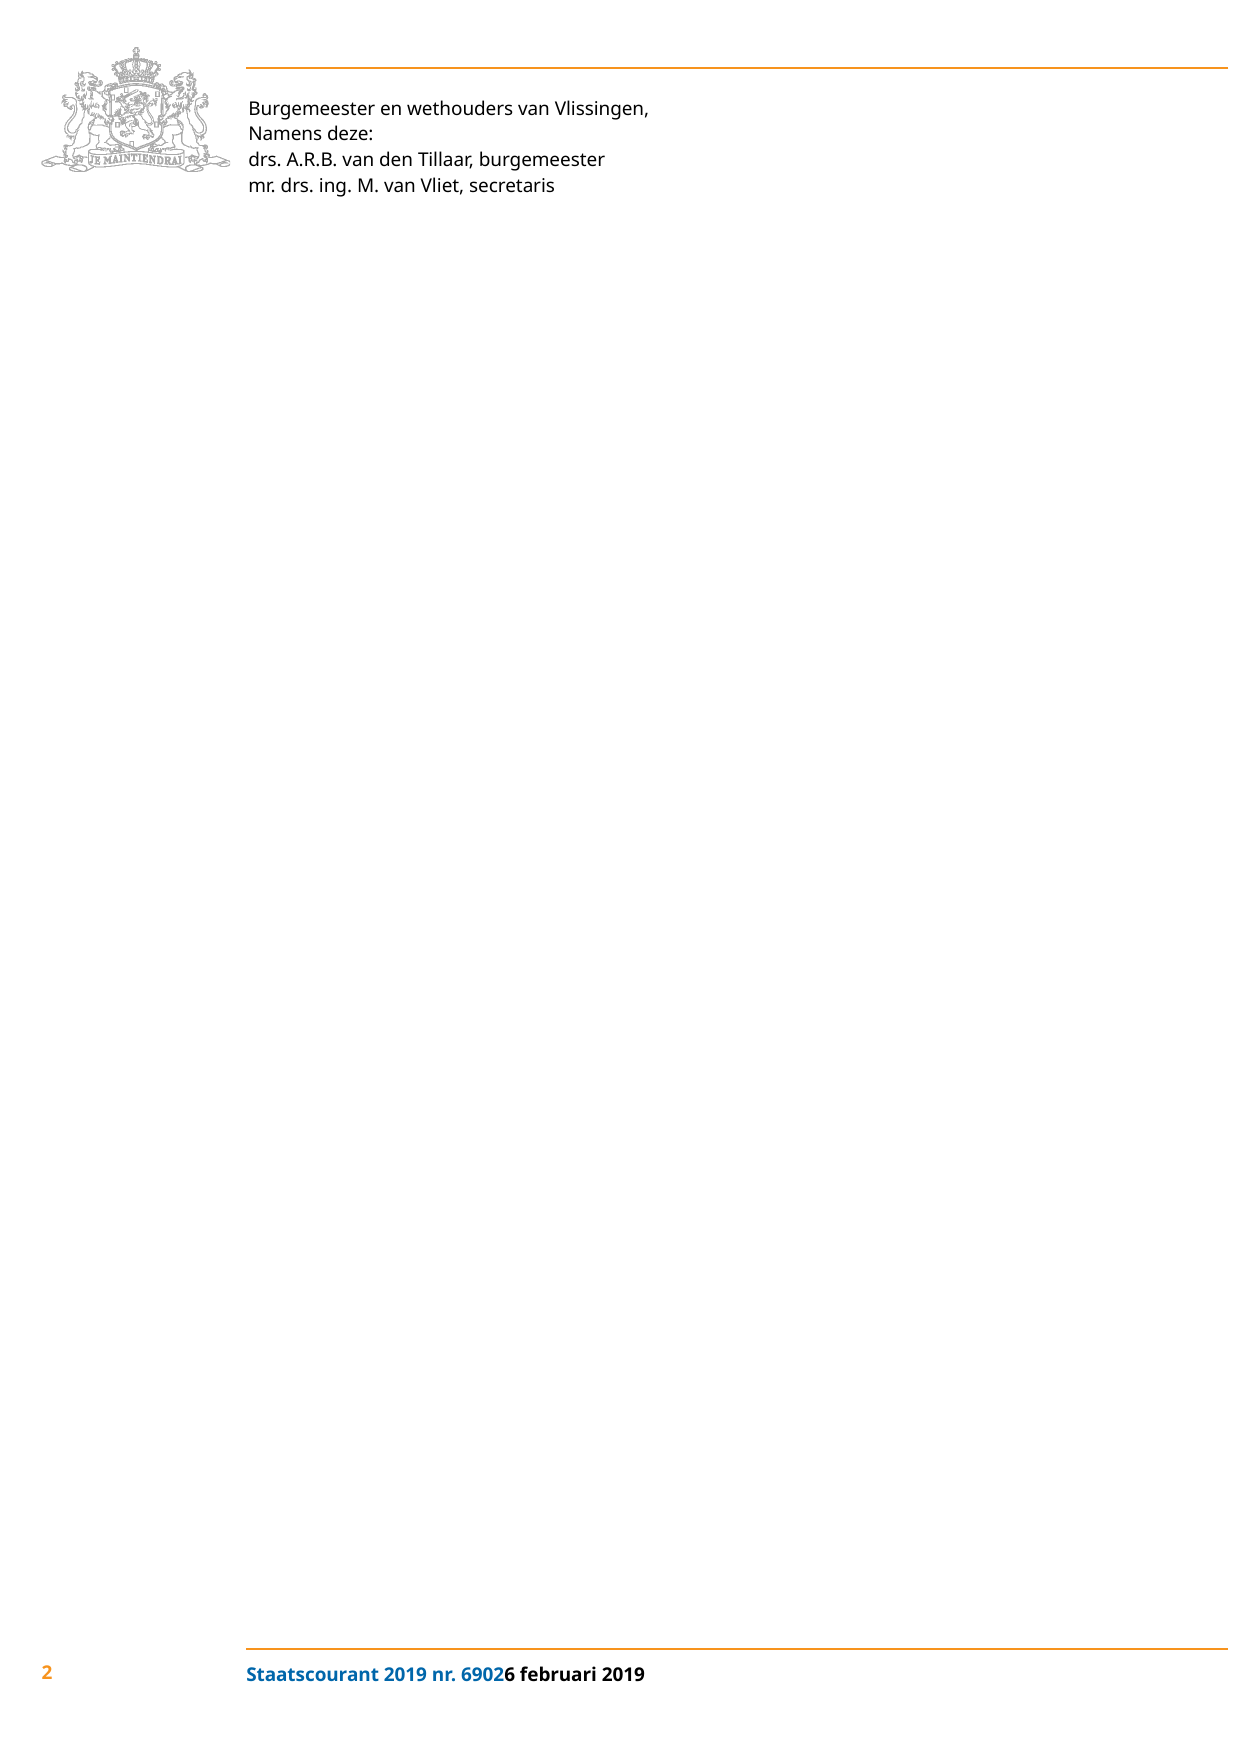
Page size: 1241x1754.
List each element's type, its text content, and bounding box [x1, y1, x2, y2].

text mr. drs. ing. M. van Vliet, secretaris [248, 172, 1152, 198]
text drs. A.R.B. van den Tillaar, burgemeester [248, 146, 1152, 172]
text Burgemeester en wethouders van Vlissingen, [248, 95, 1152, 121]
text Namens deze: [248, 121, 1152, 146]
picture [41, 47, 231, 172]
